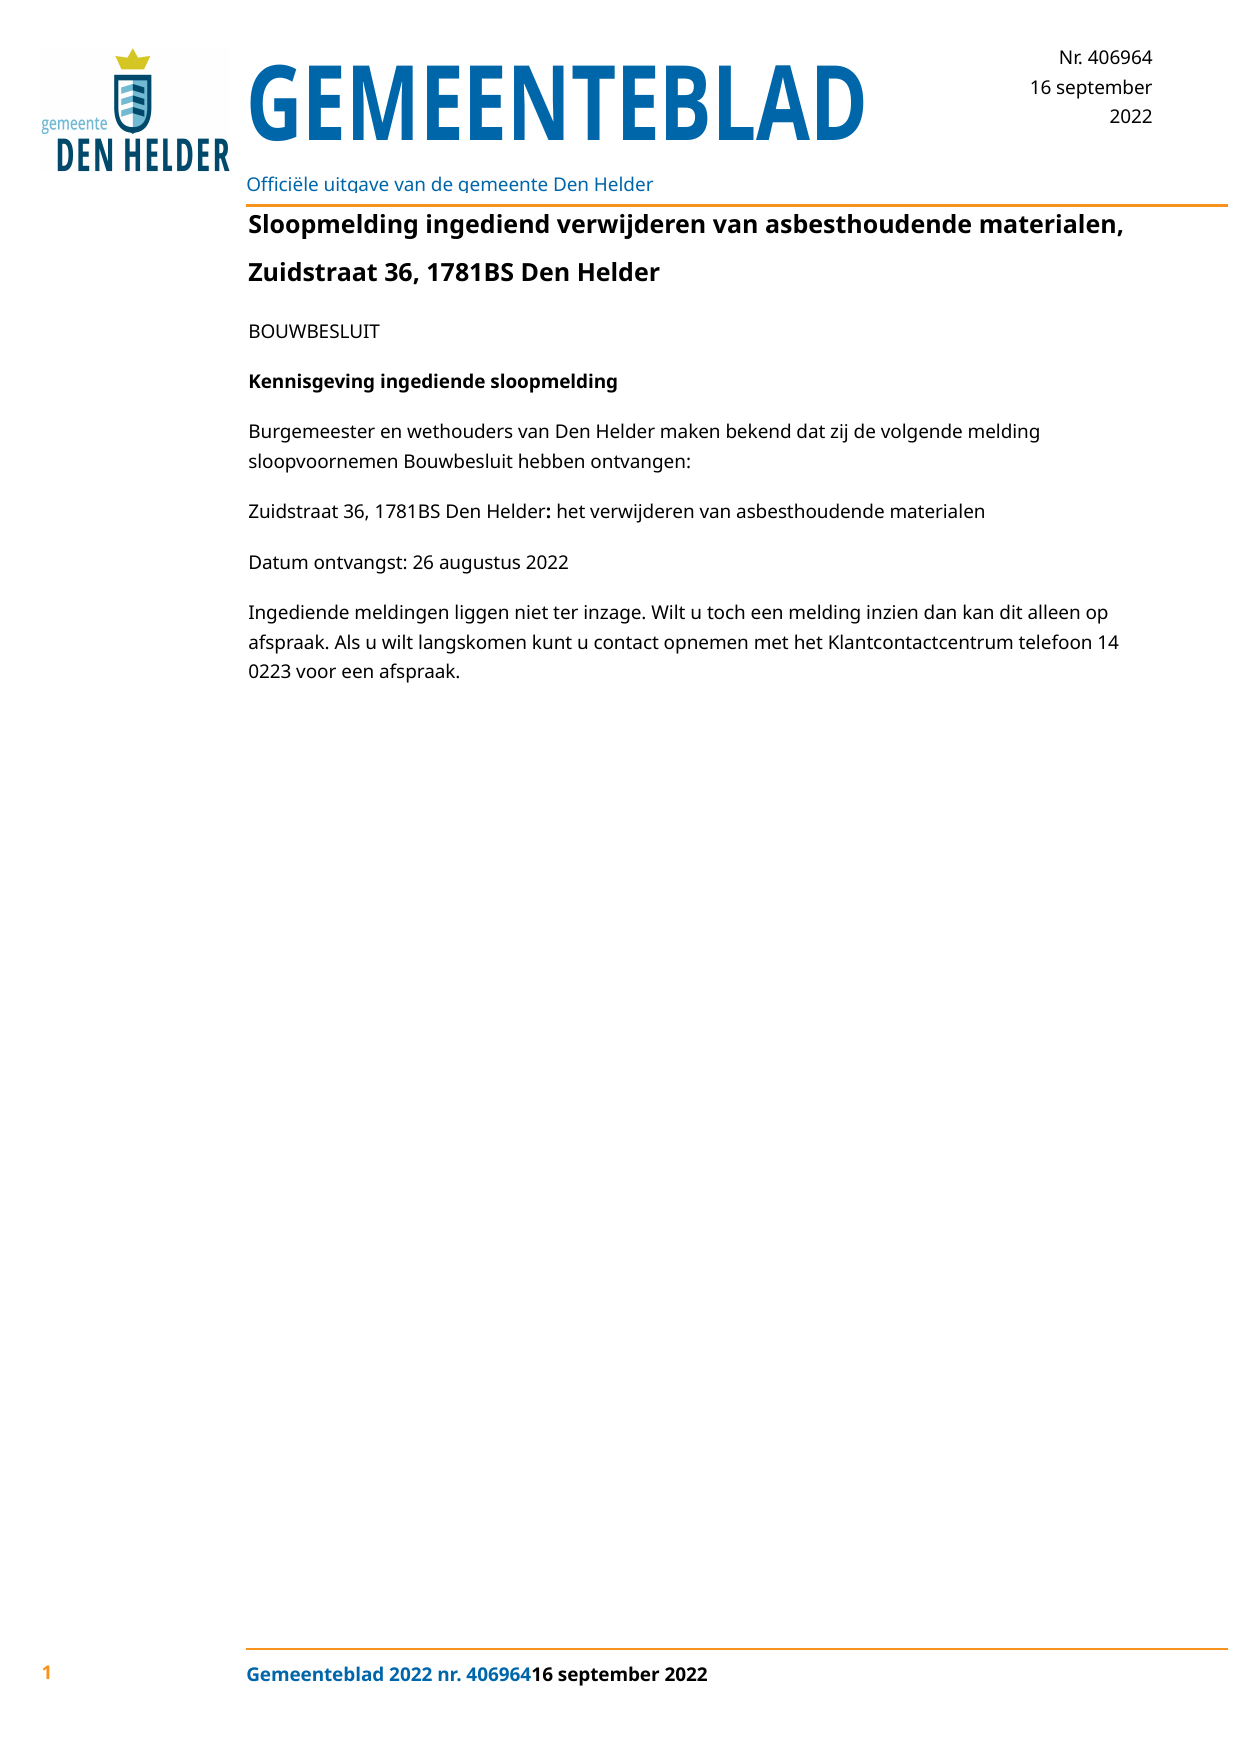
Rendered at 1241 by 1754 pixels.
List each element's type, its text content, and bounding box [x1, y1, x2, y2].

text Sloopmelding ingediend verwijderen van asbesthoudende materialen, Zuidstraat 36, 1781BS Den Helder [248, 207, 1152, 288]
text Datum ontvangst: 26 augustus 2022 [248, 549, 1152, 575]
text Zuidstraat 36, 1781BS Den Helder: het verwijderen van asbesthoudende materialen [248, 499, 1152, 524]
picture [130, 157, 135, 172]
text Burgemeester en wethouders van Den Helder maken bekend dat zij de volgende melding sloopvoornemen Bouwbesluit hebben ontvangen: [248, 419, 1152, 474]
text BOUWBESLUIT [248, 318, 1152, 344]
text Kennisgeving ingediende sloopmelding [248, 368, 1152, 394]
picture [182, 144, 187, 165]
picture [220, 160, 224, 172]
picture [100, 154, 106, 172]
text Ingediende meldingen liggen niet ter inzage. Wilt u toch een melding inzien dan kan dit alleen op afspraak. Als u wilt langskomen kunt u contact opnemen met het Klantcontactcentrum telefoon 14 0223 voor een afspraak. [248, 599, 1152, 684]
picture [63, 144, 68, 165]
picture [41, 47, 231, 172]
